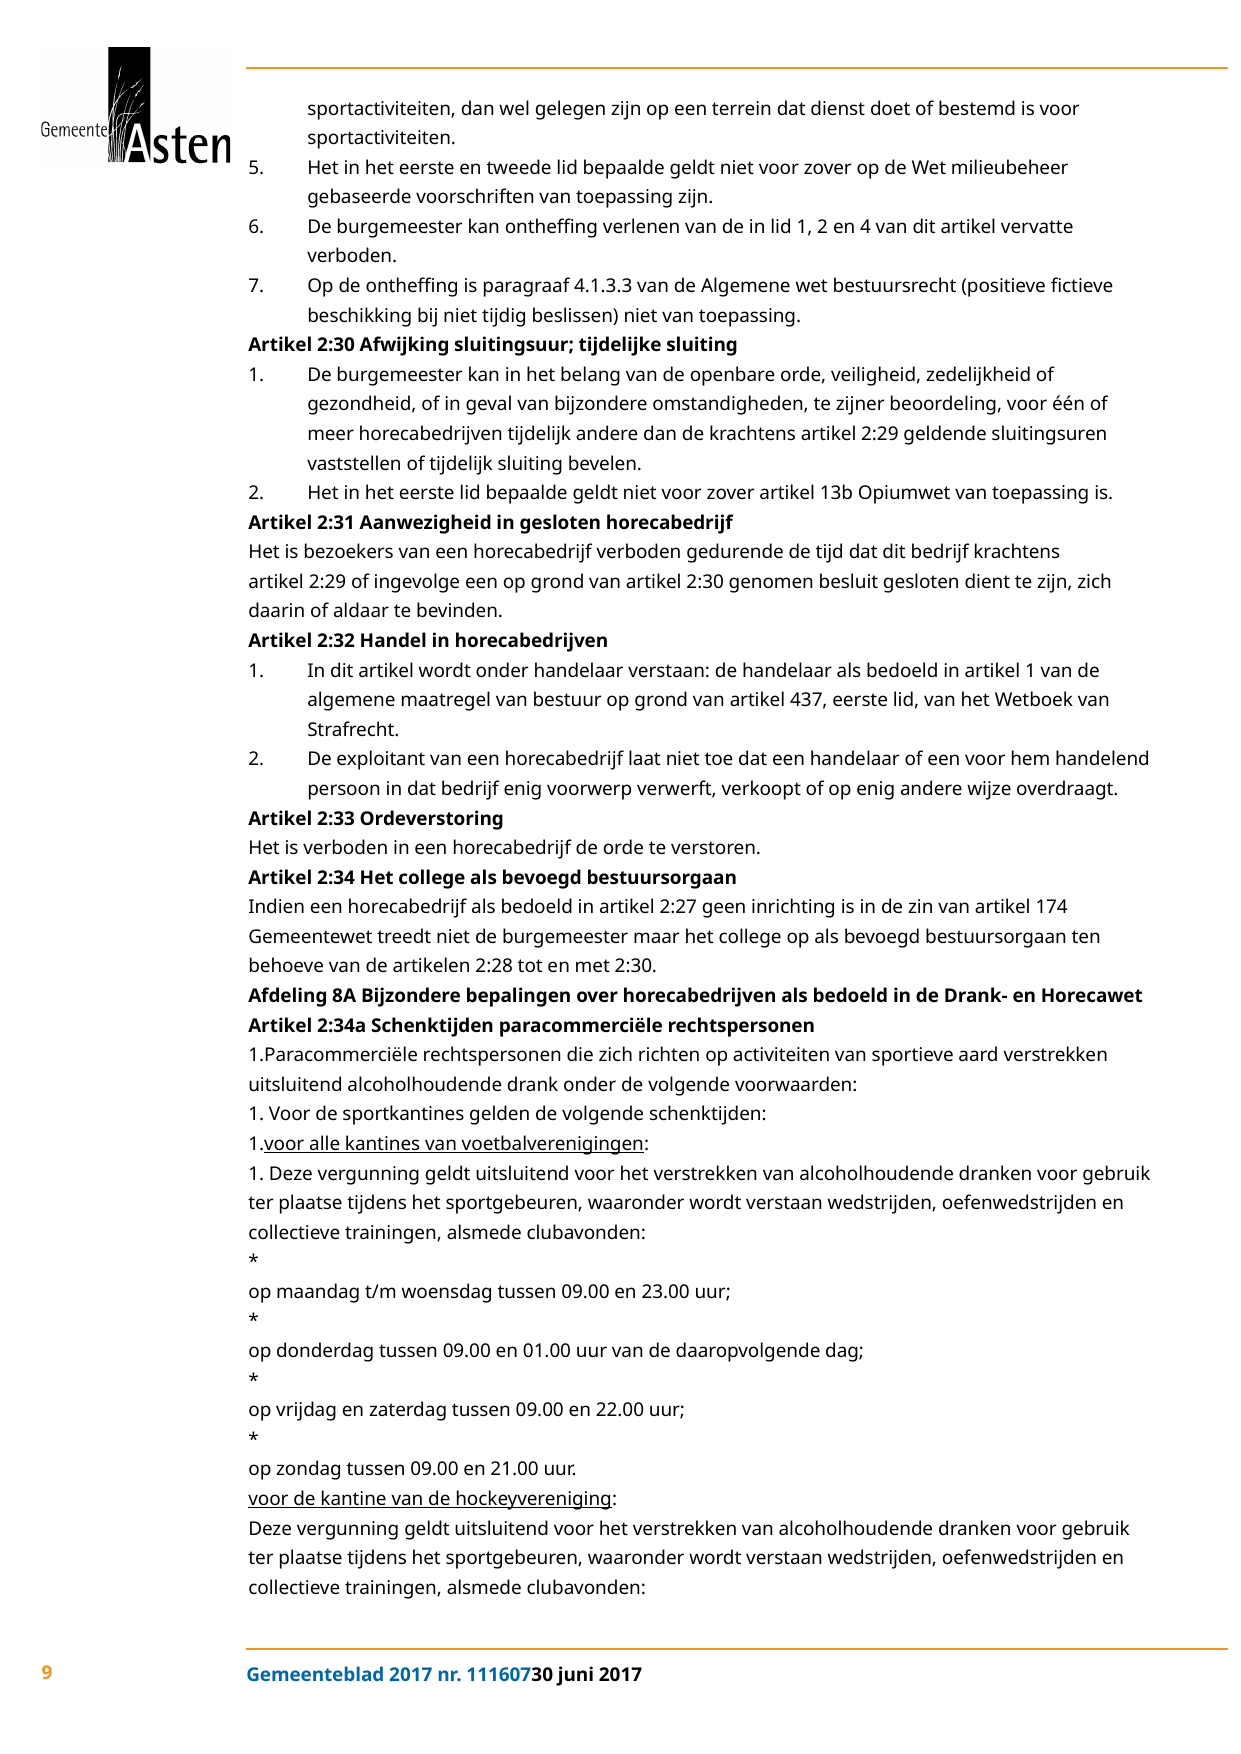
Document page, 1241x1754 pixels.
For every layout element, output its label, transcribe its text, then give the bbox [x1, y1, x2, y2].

text voor de kantine van de hockeyvereniging: [248, 1485, 1152, 1511]
text Artikel 2:31 Aanwezigheid in gesloten horecabedrijf [248, 509, 1152, 535]
text op zondag tussen 09.00 en 21.00 uur. [248, 1456, 1152, 1481]
text * [248, 1426, 1152, 1452]
text Afdeling 8A Bijzondere bepalingen over horecabedrijven als bedoeld in de Drank- en Horecawet [248, 982, 1152, 1008]
text Het is bezoekers van een horecabedrijf verboden gedurende de tijd dat dit bedrijf krachtens artikel 2:29 of ingevolge een op grond van artikel 2:30 genomen besluit gesloten dient te zijn, zich daarin of aldaar te bevinden. [248, 538, 1152, 623]
text Artikel 2:34 Het college als bevoegd bestuursorgaan [248, 864, 1152, 890]
text 1. Voor de sportkantines gelden de volgende schenktijden: [248, 1101, 1152, 1126]
text 1.voor alle kantines van voetbalverenigingen: [248, 1130, 1152, 1156]
list Op de ontheffing is paragraaf 4.1.3.3 van de Algemene wet bestuursrecht (positieve fictieve beschikking bij niet tijdig beslissen) niet van toepassing. [248, 272, 1152, 328]
text * [248, 1308, 1152, 1333]
list De burgemeester kan ontheffing verlenen van de in lid 1, 2 en 4 van dit artikel vervatte verboden. [248, 213, 1152, 268]
text Het is verboden in een horecabedrijf de orde te verstoren. [248, 834, 1152, 860]
text * [248, 1367, 1152, 1393]
text Artikel 2:34a Schenktijden paracommerciële rechtspersonen [248, 1012, 1152, 1038]
text Artikel 2:32 Handel in horecabedrijven [248, 627, 1152, 653]
text * [248, 1248, 1152, 1274]
text op vrijdag en zaterdag tussen 09.00 en 22.00 uur; [248, 1396, 1152, 1422]
text op maandag t/m woensdag tussen 09.00 en 23.00 uur; [248, 1278, 1152, 1304]
text Deze vergunning geldt uitsluitend voor het verstrekken van alcoholhoudende dranken voor gebruik ter plaatse tijdens het sportgebeuren, waaronder wordt verstaan wedstrijden, oefenwedstrijden en collectieve trainingen, alsmede clubavonden: [248, 1515, 1152, 1600]
list De exploitant van een horecabedrijf laat niet toe dat een handelaar of een voor hem handelend persoon in dat bedrijf enig voorwerp verwerft, verkoopt of op enig andere wijze overdraagt. [248, 746, 1152, 801]
text Artikel 2:33 Ordeverstoring [248, 805, 1152, 831]
text op donderdag tussen 09.00 en 01.00 uur van de daaropvolgende dag; [248, 1337, 1152, 1363]
list De burgemeester kan in het belang van de openbare orde, veiligheid, zedelijkheid of gezondheid, of in geval van bijzondere omstandigheden, te zijner beoordeling, voor één of meer horecabedrijven tijdelijk andere dan de krachtens artikel 2:29 geldende sluitingsuren vaststellen of tijdelijk sluiting bevelen. [248, 361, 1152, 476]
list In dit artikel wordt onder handelaar verstaan: de handelaar als bedoeld in artikel 1 van de algemene maatregel van bestuur op grond van artikel 437, eerste lid, van het Wetboek van Strafrecht. [248, 657, 1152, 742]
picture [41, 47, 231, 172]
list Het in het eerste lid bepaalde geldt niet voor zover artikel 13b Opiumwet van toepassing is. [248, 479, 1152, 505]
text Indien een horecabedrijf als bedoeld in artikel 2:27 geen inrichting is in de zin van artikel 174 Gemeentewet treedt niet de burgemeester maar het college op als bevoegd bestuursorgaan ten behoeve van de artikelen 2:28 tot en met 2:30. [248, 893, 1152, 978]
list sportactiviteiten, dan wel gelegen zijn op een terrein dat dienst doet of bestemd is voor sportactiviteiten. [248, 95, 1152, 150]
text 1. Deze vergunning geldt uitsluitend voor het verstrekken van alcoholhoudende dranken voor gebruik ter plaatse tijdens het sportgebeuren, waaronder wordt verstaan wedstrijden, oefenwedstrijden en collectieve trainingen, alsmede clubavonden: [248, 1160, 1152, 1245]
text Artikel 2:30 Afwijking sluitingsuur; tijdelijke sluiting [248, 331, 1152, 357]
list Het in het eerste en tweede lid bepaalde geldt niet voor zover op de Wet milieubeheer gebaseerde voorschriften van toepassing zijn. [248, 154, 1152, 209]
text 1.Paracommerciële rechtspersonen die zich richten op activiteiten van sportieve aard verstrekken uitsluitend alcoholhoudende drank onder de volgende voorwaarden: [248, 1041, 1152, 1097]
